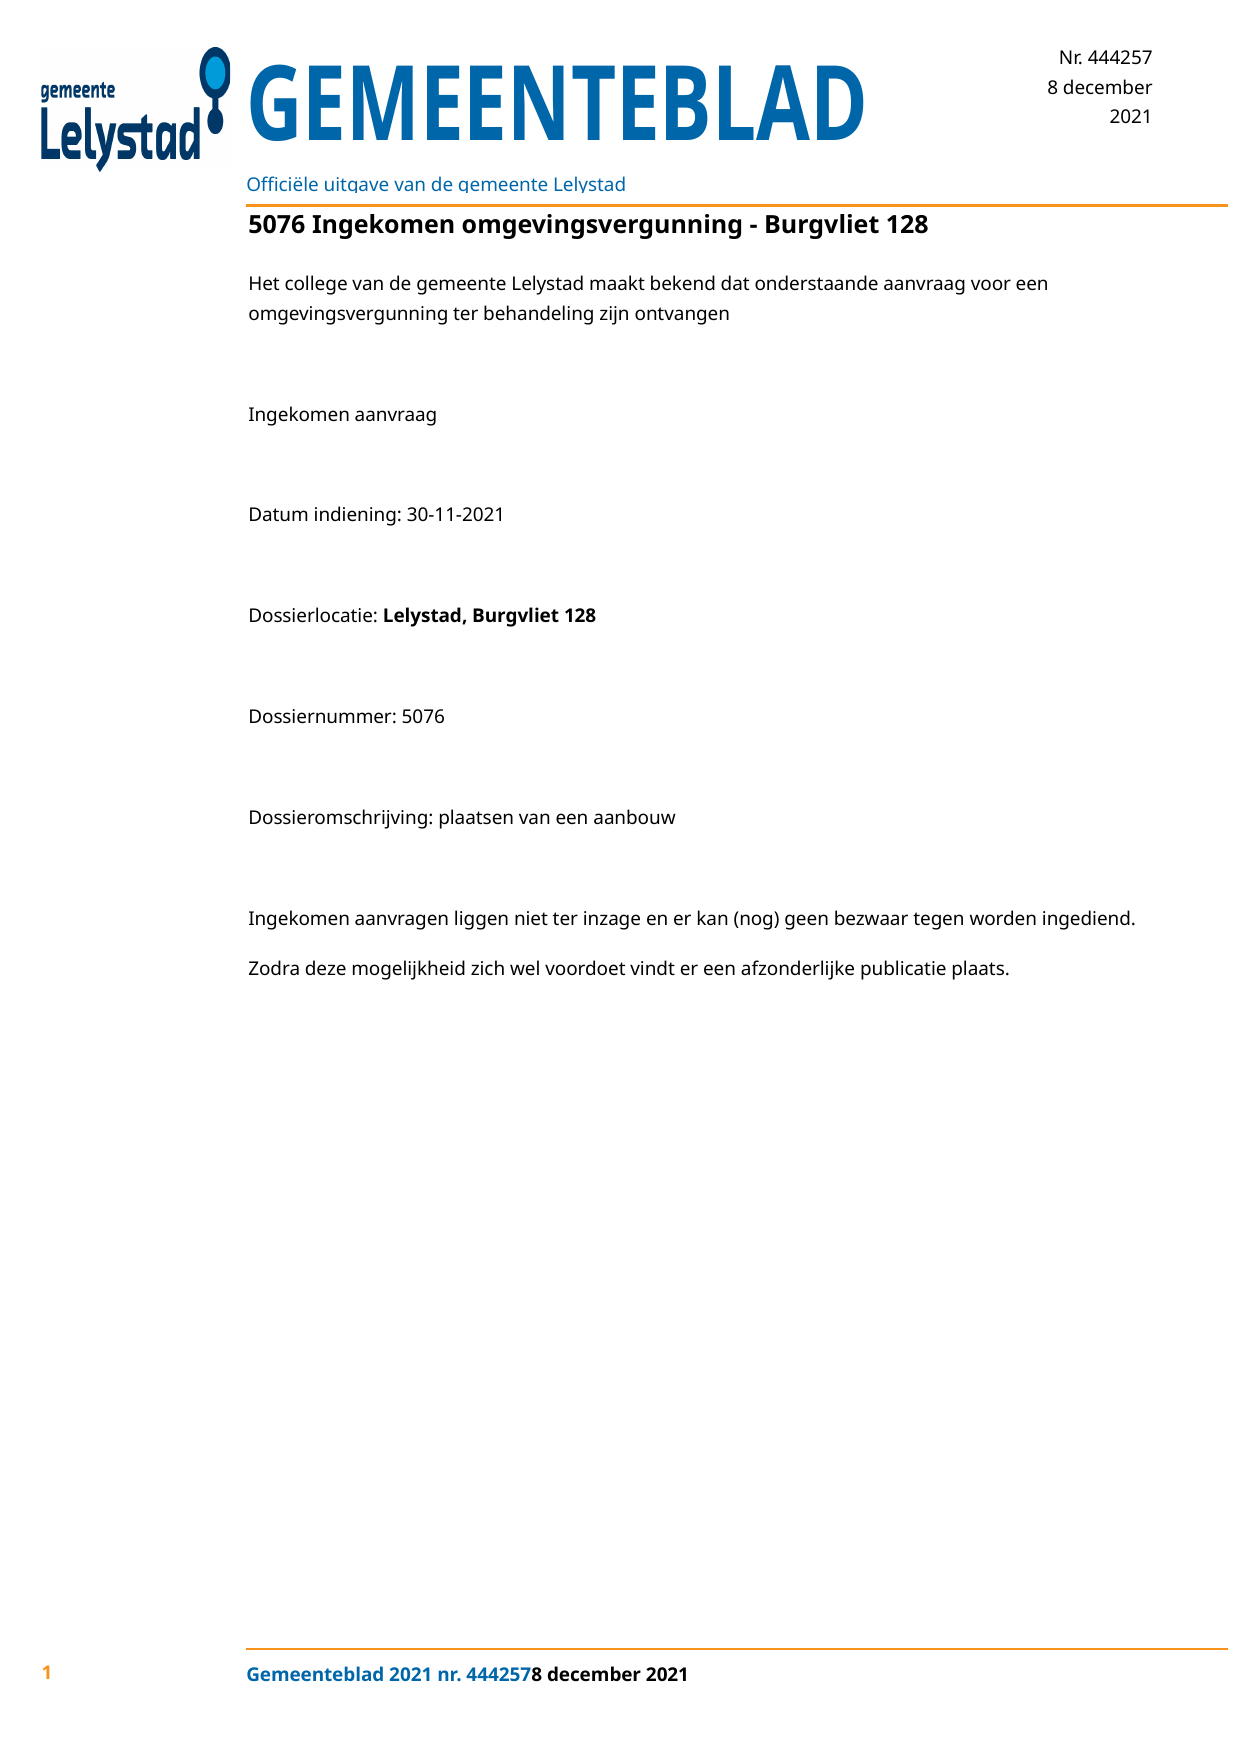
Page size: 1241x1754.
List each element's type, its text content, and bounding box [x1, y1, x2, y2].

text 5076 Ingekomen omgevingsvergunning - Burgvliet 128 [248, 207, 1152, 241]
text Dossierlocatie: Lelystad, Burgvliet 128 [248, 602, 1152, 628]
text Dossiernummer: 5076 [248, 703, 1152, 729]
text Datum indiening: 30-11-2021 [248, 502, 1152, 527]
text Dossieromschrijving: plaatsen van een aanbouw [248, 804, 1152, 830]
text Het college van de gemeente Lelystad maakt bekend dat onderstaande aanvraag voor een omgevingsvergunning ter behandeling zijn ontvangen [248, 270, 1152, 326]
picture [41, 47, 231, 172]
text Zodra deze mogelijkheid zich wel voordoet vindt er een afzonderlijke publicatie plaats. [248, 955, 1152, 981]
text Ingekomen aanvraag [248, 401, 1152, 426]
text Ingekomen aanvragen liggen niet ter inzage en er kan (nog) geen bezwaar tegen worden ingediend. [248, 905, 1152, 931]
